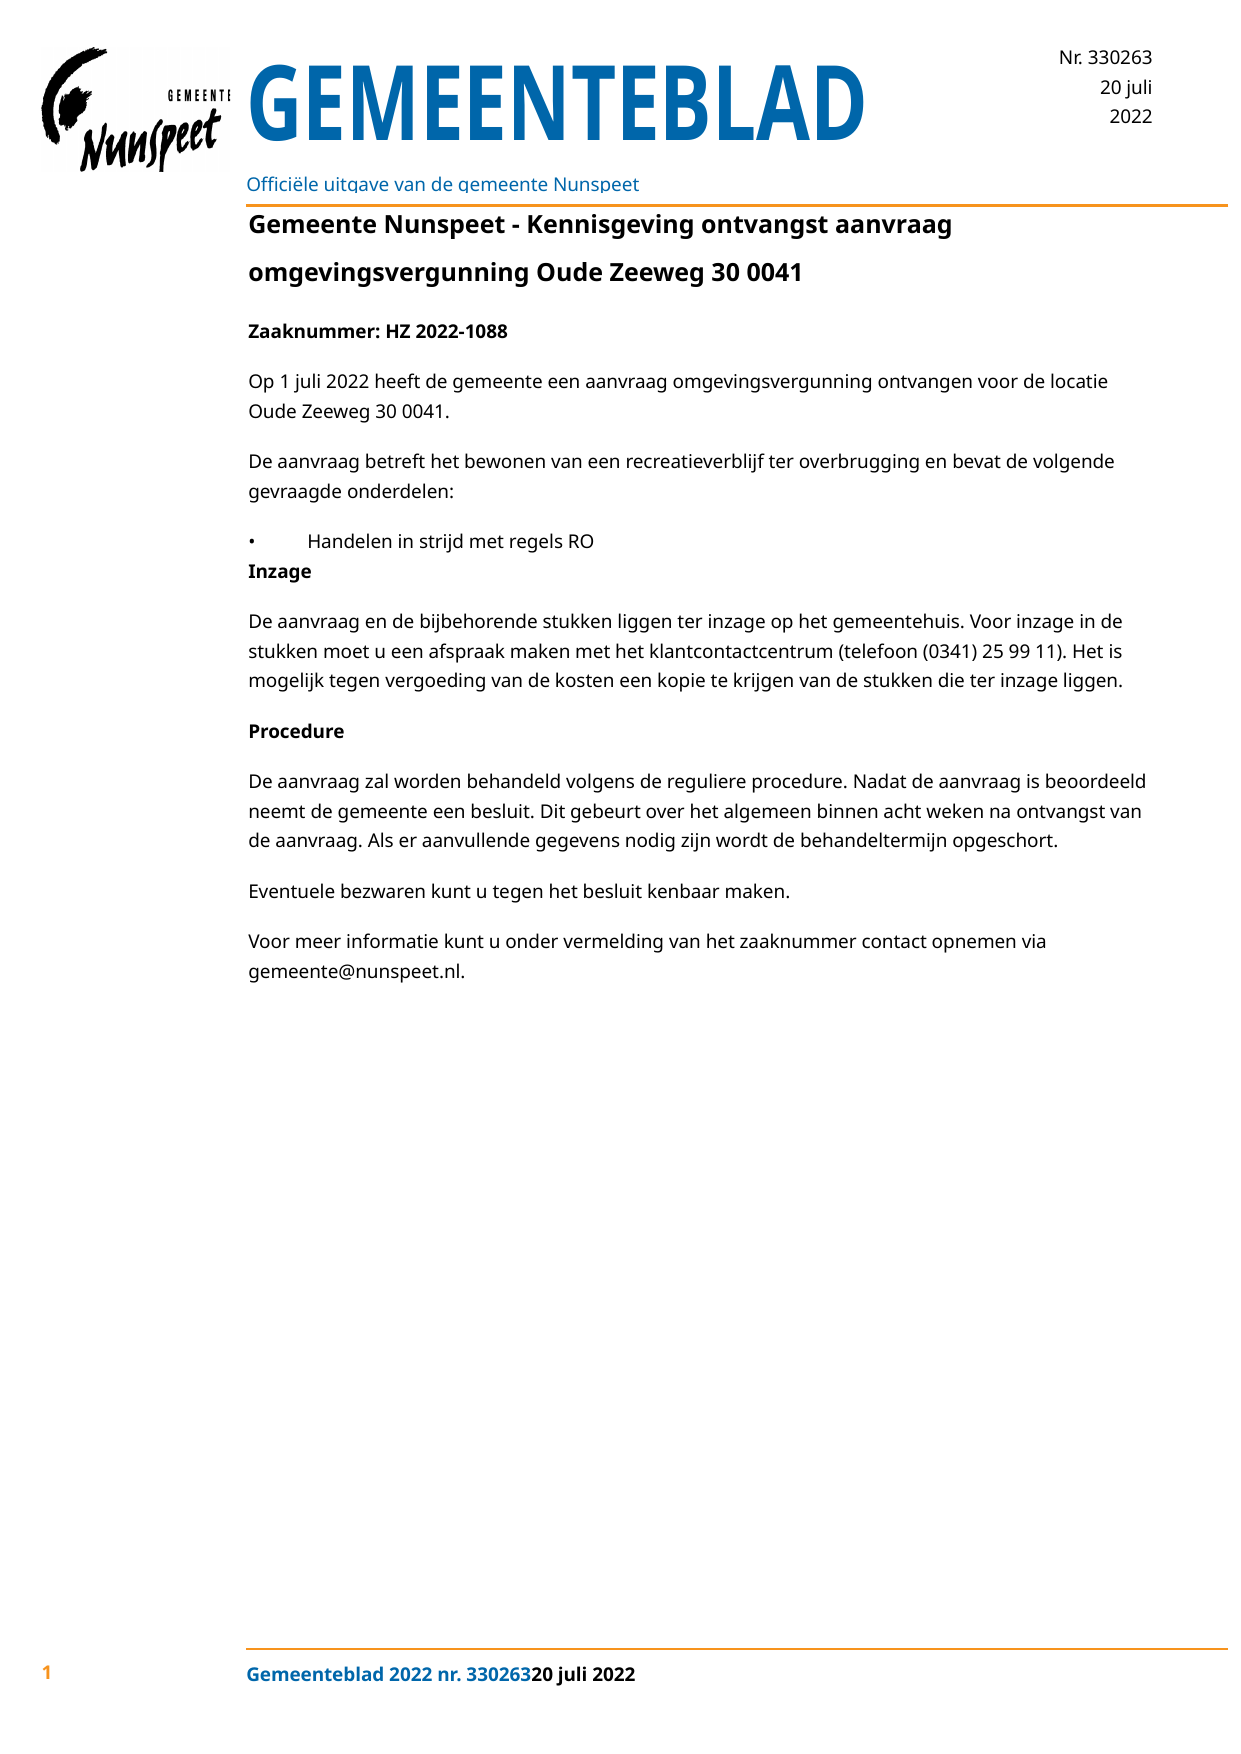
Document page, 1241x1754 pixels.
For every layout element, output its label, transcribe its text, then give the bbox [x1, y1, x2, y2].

text De aanvraag en de bijbehorende stukken liggen ter inzage op het gemeentehuis. Voor inzage in de stukken moet u een afspraak maken met het klantcontactcentrum (telefoon (0341) 25 99 11). Het is mogelijk tegen vergoeding van de kosten een kopie te krijgen van de stukken die ter inzage liggen. [248, 608, 1152, 693]
text Procedure [248, 718, 1152, 744]
list Handelen in strijd met regels RO [248, 528, 1152, 554]
text Inzage [248, 558, 1152, 584]
text De aanvraag zal worden behandeld volgens de reguliere procedure. Nadat de aanvraag is beoordeeld neemt de gemeente een besluit. Dit gebeurt over het algemeen binnen acht weken na ontvangst van de aanvraag. Als er aanvullende gegevens nodig zijn wordt de behandeltermijn opgeschort. [248, 768, 1152, 853]
text Eventuele bezwaren kunt u tegen het besluit kenbaar maken. [248, 878, 1152, 904]
text Gemeente Nunspeet - Kennisgeving ontvangst aanvraag omgevingsvergunning Oude Zeeweg 30 0041 [248, 207, 1152, 288]
picture [41, 47, 231, 172]
text Zaaknummer: HZ 2022-1088 [248, 318, 1152, 344]
text De aanvraag betreft het bewonen van een recreatieverblijf ter overbrugging en bevat de volgende gevraagde onderdelen: [248, 448, 1152, 504]
text Voor meer informatie kunt u onder vermelding van het zaaknummer contact opnemen via gemeente@nunspeet.nl. [248, 928, 1152, 984]
text Op 1 juli 2022 heeft de gemeente een aanvraag omgevingsvergunning ontvangen voor de locatie Oude Zeeweg 30 0041. [248, 368, 1152, 424]
